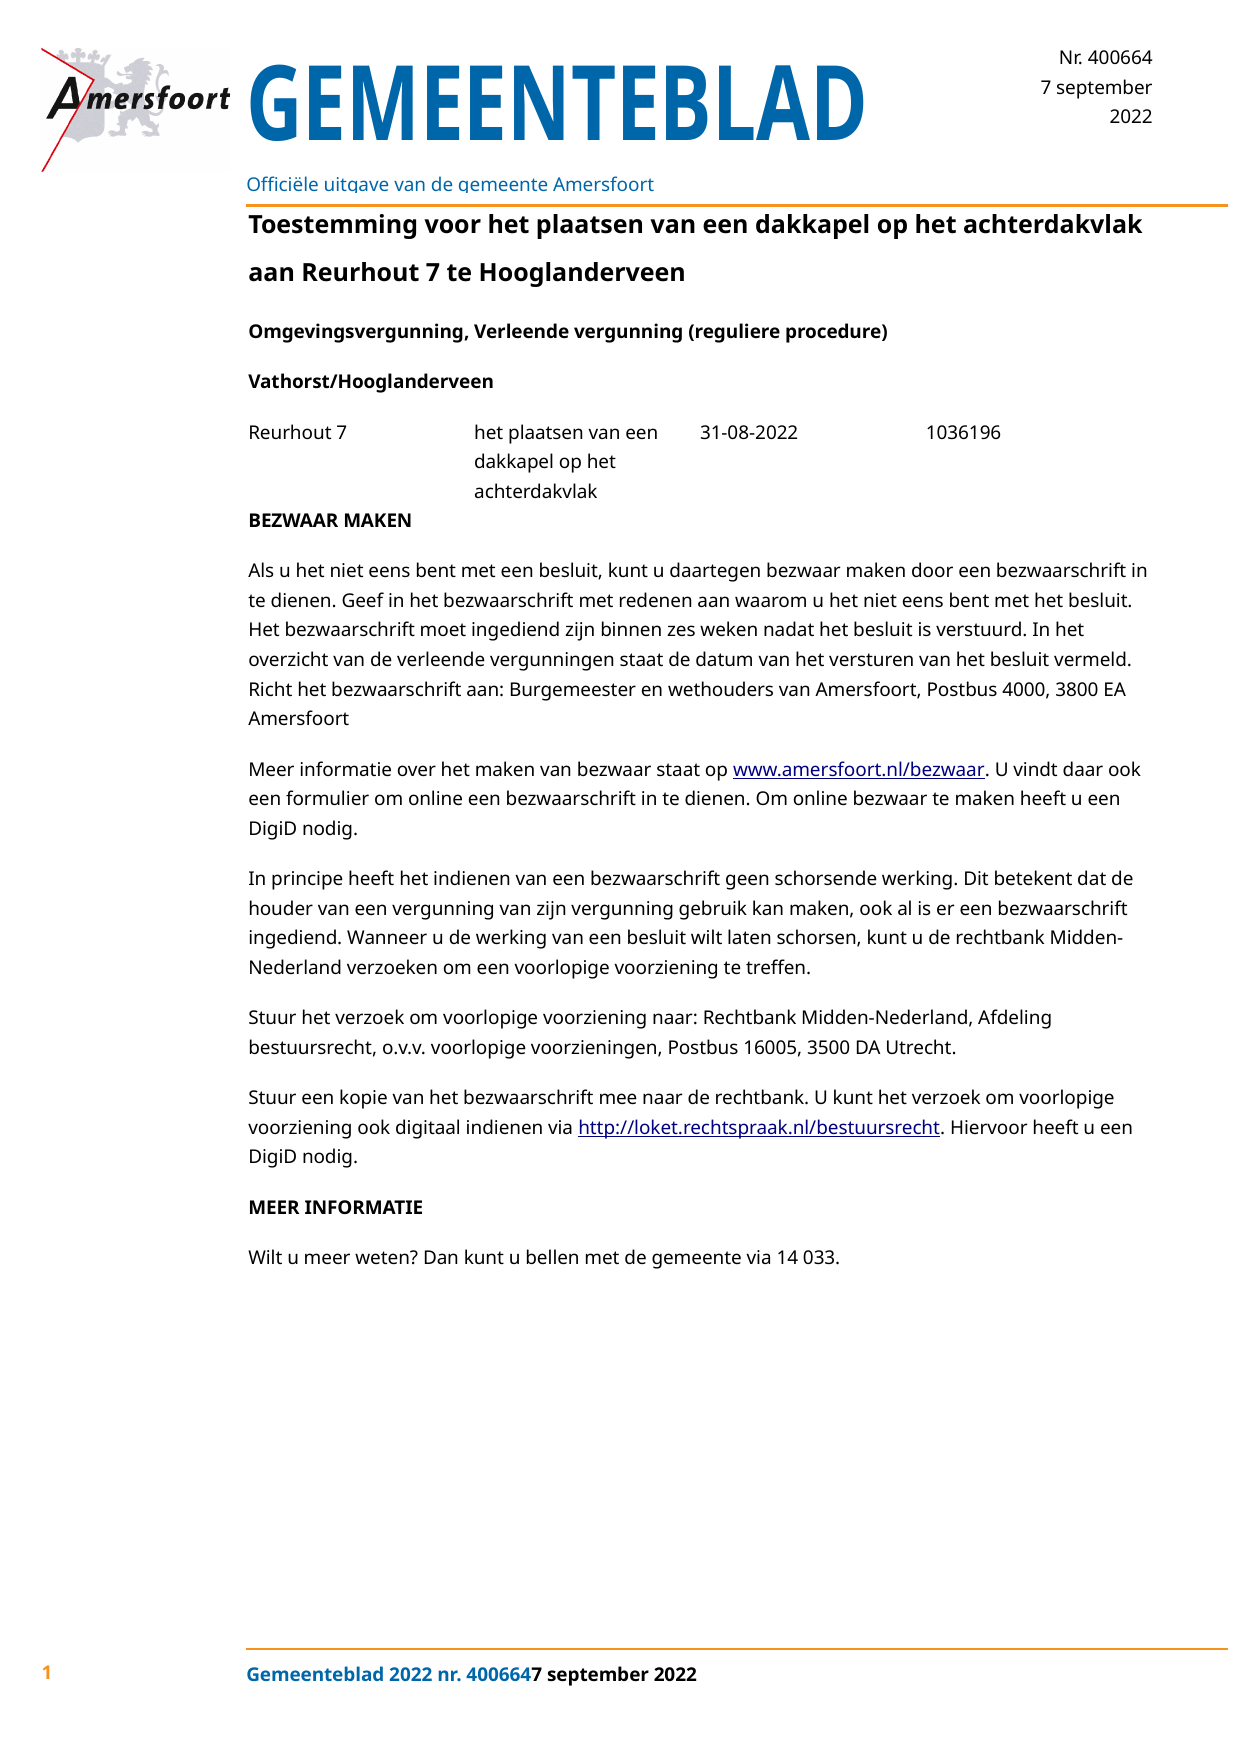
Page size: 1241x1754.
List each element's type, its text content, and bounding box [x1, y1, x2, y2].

text BEZWAAR MAKEN [248, 507, 1152, 533]
text In principe heeft het indienen van een bezwaarschrift geen schorsende werking. Dit betekent dat de houder van een vergunning van zijn vergunning gebruik kan maken, ook al is er een bezwaarschrift ingediend. Wanneer u de werking van een besluit wilt laten schorsen, kunt u de rechtbank Midden-Nederland verzoeken om een voorlopige voorziening te treffen. [248, 865, 1152, 980]
text Stuur een kopie van het bezwaarschrift mee naar de rechtbank. U kunt het verzoek om voorlopige voorziening ook digitaal indienen via http://loket.rechtspraak.nl/bestuursrecht. Hiervoor heeft u een DigiD nodig. [248, 1084, 1152, 1169]
table_header 31-08-2022 [700, 419, 926, 504]
text Als u het niet eens bent met een besluit, kunt u daartegen bezwaar maken door een bezwaarschrift in te dienen. Geef in het bezwaarschrift met redenen aan waarom u het niet eens bent met het besluit. Het bezwaarschrift moet ingediend zijn binnen zes weken nadat het besluit is verstuurd. In het overzicht van de verleende vergunningen staat de datum van het versturen van het besluit vermeld. Richt het bezwaarschrift aan: Burgemeester en wethouders van Amersfoort, Postbus 4000, 3800 EA Amersfoort [248, 557, 1152, 731]
text Omgevingsvergunning, Verleende vergunning (reguliere procedure) [248, 318, 1152, 344]
text Toestemming voor het plaatsen van een dakkapel op het achterdakvlak aan Reurhout 7 te Hooglanderveen [248, 207, 1152, 288]
table_header Reurhout 7 [248, 419, 474, 504]
table_header het plaatsen van een dakkapel op het achterdakvlak [474, 419, 700, 504]
picture [41, 47, 231, 172]
text Vathorst/Hooglanderveen [248, 368, 1152, 394]
text Meer informatie over het maken van bezwaar staat op www.amersfoort.nl/bezwaar. U vindt daar ook een formulier om online een bezwaarschrift in te dienen. Om online bezwaar te maken heeft u een DigiD nodig. [248, 756, 1152, 841]
text MEER INFORMATIE [248, 1194, 1152, 1220]
text Wilt u meer weten? Dan kunt u bellen met de gemeente via 14 033. [248, 1244, 1152, 1270]
text Stuur het verzoek om voorlopige voorziening naar: Rechtbank Midden-Nederland, Afdeling bestuursrecht, o.v.v. voorlopige voorzieningen, Postbus 16005, 3500 DA Utrecht. [248, 1004, 1152, 1060]
table_header 1036196 [926, 419, 1152, 504]
